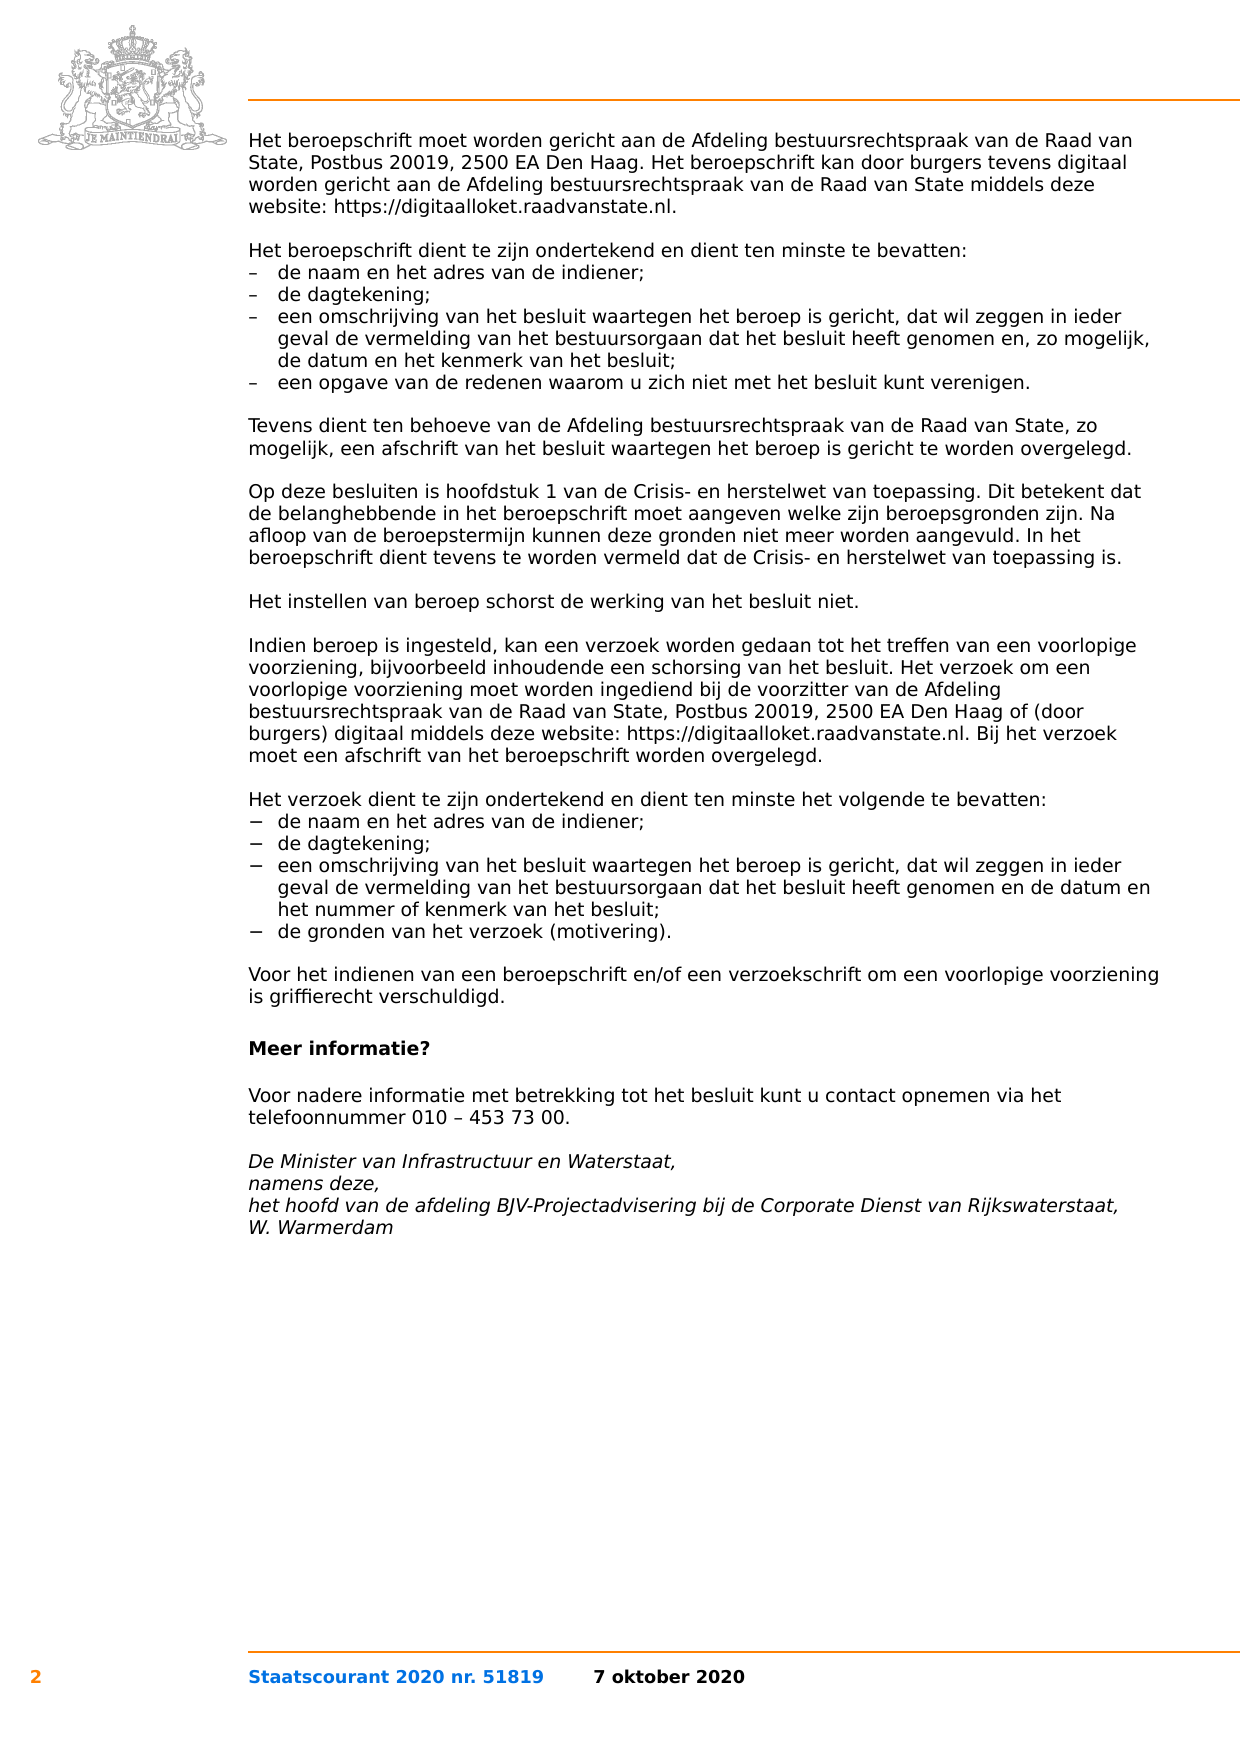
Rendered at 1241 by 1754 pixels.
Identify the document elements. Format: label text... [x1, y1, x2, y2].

text Het verzoek dient te zijn ondertekend en dient ten minste het volgende te bevatten: [248, 789, 1163, 811]
text De Minister van Infrastructuur en Waterstaat, namens deze, het hoofd van de afdeling BJV-Projectadvisering bij de Corporate Dienst van Rijkswaterstaat, W. Warmerdam [248, 1151, 1163, 1239]
text – een opgave van de redenen waarom u zich niet met het besluit kunt verenigen. [248, 372, 1163, 393]
text Voor het indienen van een beroepschrift en/of een verzoekschrift om een voorlopige voorziening is griffierecht verschuldigd. [248, 964, 1163, 1008]
text Indien beroep is ingesteld, kan een verzoek worden gedaan tot het treffen van een voorlopige voorziening, bijvoorbeeld inhoudende een schorsing van het besluit. Het verzoek om een voorlopige voorziening moet worden ingediend bij de voorzitter van de Afdeling bestuursrechtspraak van de Raad van State, Postbus 20019, 2500 EA Den Haag of (door burgers) digitaal middels deze website: https://digitaalloket.raadvanstate.nl. Bij het verzoek moet een afschrift van het beroepschrift worden overgelegd. [248, 635, 1163, 767]
text Op deze besluiten is hoofdstuk 1 van de Crisis- en herstelwet van toepassing. Dit betekent dat de belanghebbende in het beroepschrift moet aangeven welke zijn beroepsgronden zijn. Na afloop van de beroepstermijn kunnen deze gronden niet meer worden aangevuld. In het beroepschrift dient tevens te worden vermeld dat de Crisis- en herstelwet van toepassing is. [248, 481, 1163, 569]
text Voor nadere informatie met betrekking tot het besluit kunt u contact opnemen via het telefoonnummer 010 – 453 73 00. [248, 1085, 1163, 1129]
text – de dagtekening; [248, 284, 1163, 306]
text – een omschrijving van het besluit waartegen het beroep is gericht, dat wil zeggen in ieder geval de vermelding van het bestuursorgaan dat het besluit heeft genomen en, zo mogelijk, de datum en het kenmerk van het besluit; [248, 306, 1163, 372]
text Het instellen van beroep schorst de werking van het besluit niet. [248, 591, 1163, 613]
text − een omschrijving van het besluit waartegen het beroep is gericht, dat wil zeggen in ieder geval de vermelding van het bestuursorgaan dat het besluit heeft genomen en de datum en het nummer of kenmerk van het besluit; [248, 854, 1163, 921]
text − de dagtekening; [248, 833, 1163, 854]
text – de naam en het adres van de indiener; [248, 262, 1163, 284]
text Het beroepschrift dient te zijn ondertekend en dient ten minste te bevatten: [248, 240, 1163, 262]
picture [38, 25, 227, 150]
text Het beroepschrift moet worden gericht aan de Afdeling bestuursrechtspraak van de Raad van State, Postbus 20019, 2500 EA Den Haag. Het beroepschrift kan door burgers tevens digitaal worden gericht aan de Afdeling bestuursrechtspraak van de Raad van State middels deze website: https://digitaalloket.raadvanstate.nl. [248, 130, 1163, 218]
text − de gronden van het verzoek (motivering). [248, 921, 1163, 942]
text − de naam en het adres van de indiener; [248, 811, 1163, 833]
text Tevens dient ten behoeve van de Afdeling bestuursrechtspraak van de Raad van State, zo mogelijk, een afschrift van het besluit waartegen het beroep is gericht te worden overgelegd. [248, 415, 1163, 459]
subtitle Meer informatie? [248, 1038, 1163, 1060]
